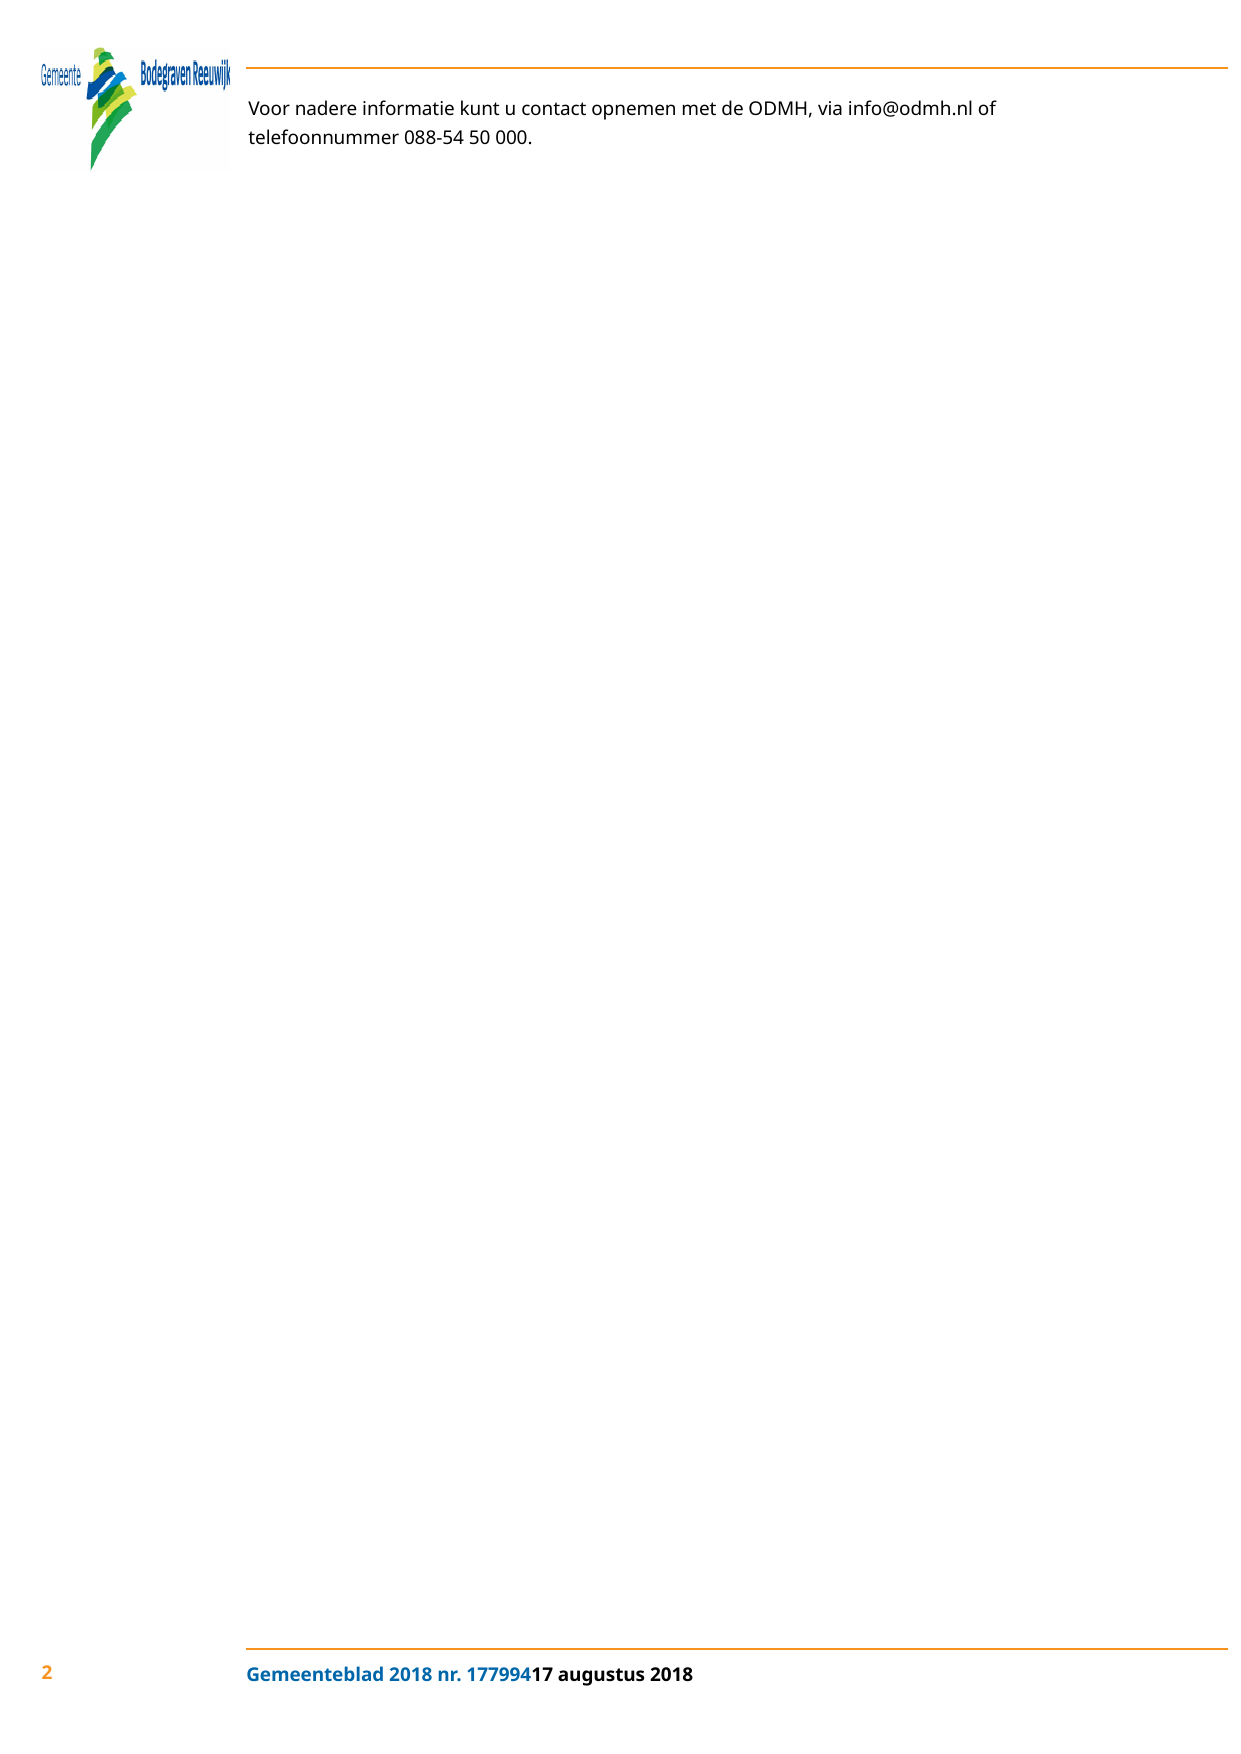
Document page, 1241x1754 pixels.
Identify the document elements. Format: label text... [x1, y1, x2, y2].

text Voor nadere informatie kunt u contact opnemen met de ODMH, via info@odmh.nl of telefoonnummer 088-54 50 000. [248, 95, 1152, 150]
picture [41, 47, 231, 172]
